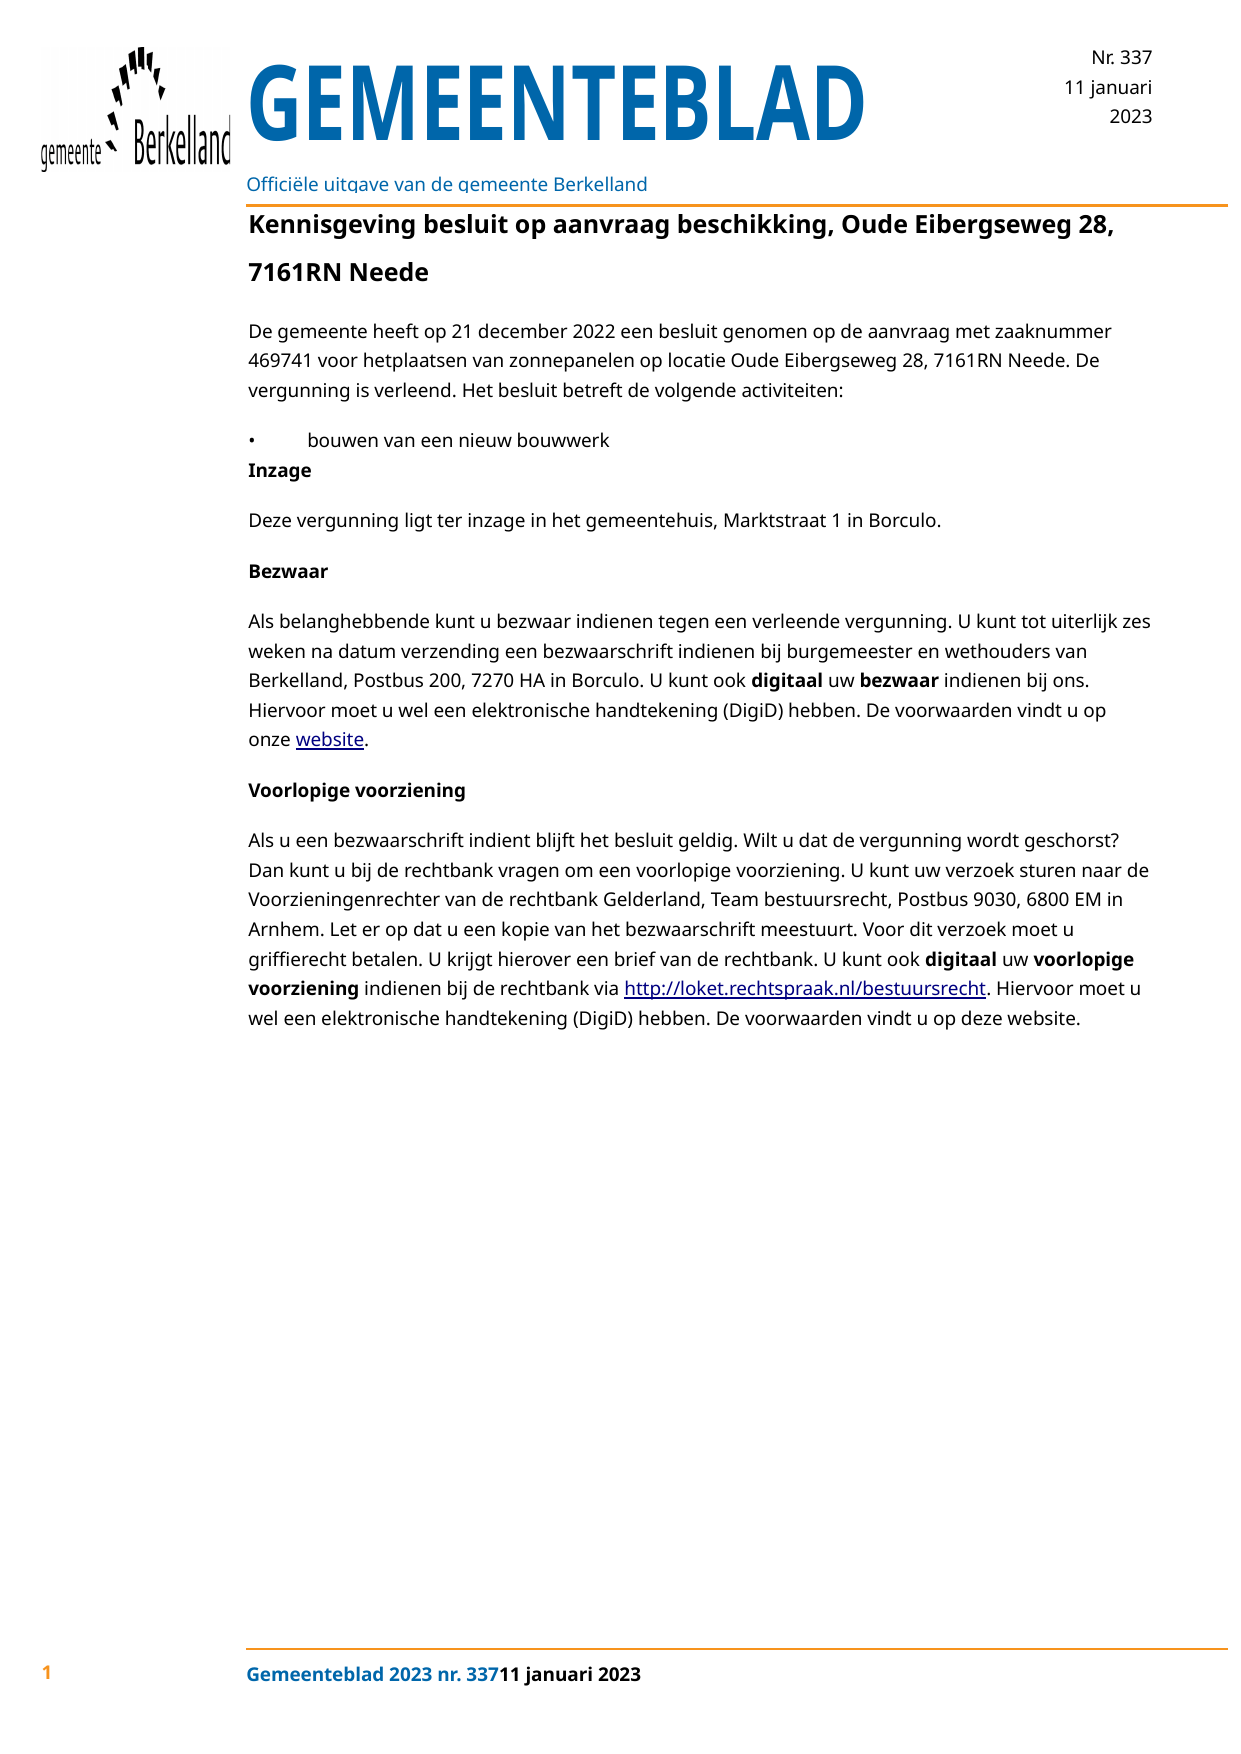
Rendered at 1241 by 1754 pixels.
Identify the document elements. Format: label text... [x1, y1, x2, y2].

text Als u een bezwaarschrift indient blijft het besluit geldig. Wilt u dat de vergunning wordt geschorst? Dan kunt u bij de rechtbank vragen om een voorlopige voorziening. U kunt uw verzoek sturen naar de Voorzieningenrechter van de rechtbank Gelderland, Team bestuursrecht, Postbus 9030, 6800 EM in Arnhem. Let er op dat u een kopie van het bezwaarschrift meestuurt. Voor dit verzoek moet u griffierecht betalen. U krijgt hierover een brief van de rechtbank. U kunt ook digitaal uw voorlopige voorziening indienen bij de rechtbank via http://loket.rechtspraak.nl/bestuursrecht. Hiervoor moet u wel een elektronische handtekening (DigiD) hebben. De voorwaarden vindt u op deze website. [248, 827, 1152, 1031]
text De gemeente heeft op 21 december 2022 een besluit genomen op de aanvraag met zaaknummer 469741 voor hetplaatsen van zonnepanelen op locatie Oude Eibergseweg 28, 7161RN Neede. De vergunning is verleend. Het besluit betreft de volgende activiteiten: [248, 318, 1152, 403]
text Kennisgeving besluit op aanvraag beschikking, Oude Eibergseweg 28, 7161RN Neede [248, 207, 1152, 288]
text Voorlopige voorziening [248, 777, 1152, 803]
text Deze vergunning ligt ter inzage in het gemeentehuis, Marktstraat 1 in Borculo. [248, 507, 1152, 533]
list bouwen van een nieuw bouwwerk [248, 427, 1152, 453]
picture [41, 47, 231, 172]
text Inzage [248, 457, 1152, 483]
text Als belanghebbende kunt u bezwaar indienen tegen een verleende vergunning. U kunt tot uiterlijk zes weken na datum verzending een bezwaarschrift indienen bij burgemeester en wethouders van Berkelland, Postbus 200, 7270 HA in Borculo. U kunt ook digitaal uw bezwaar indienen bij ons. Hiervoor moet u wel een elektronische handtekening (DigiD) hebben. De voorwaarden vindt u op onze website. [248, 608, 1152, 752]
text Bezwaar [248, 558, 1152, 584]
